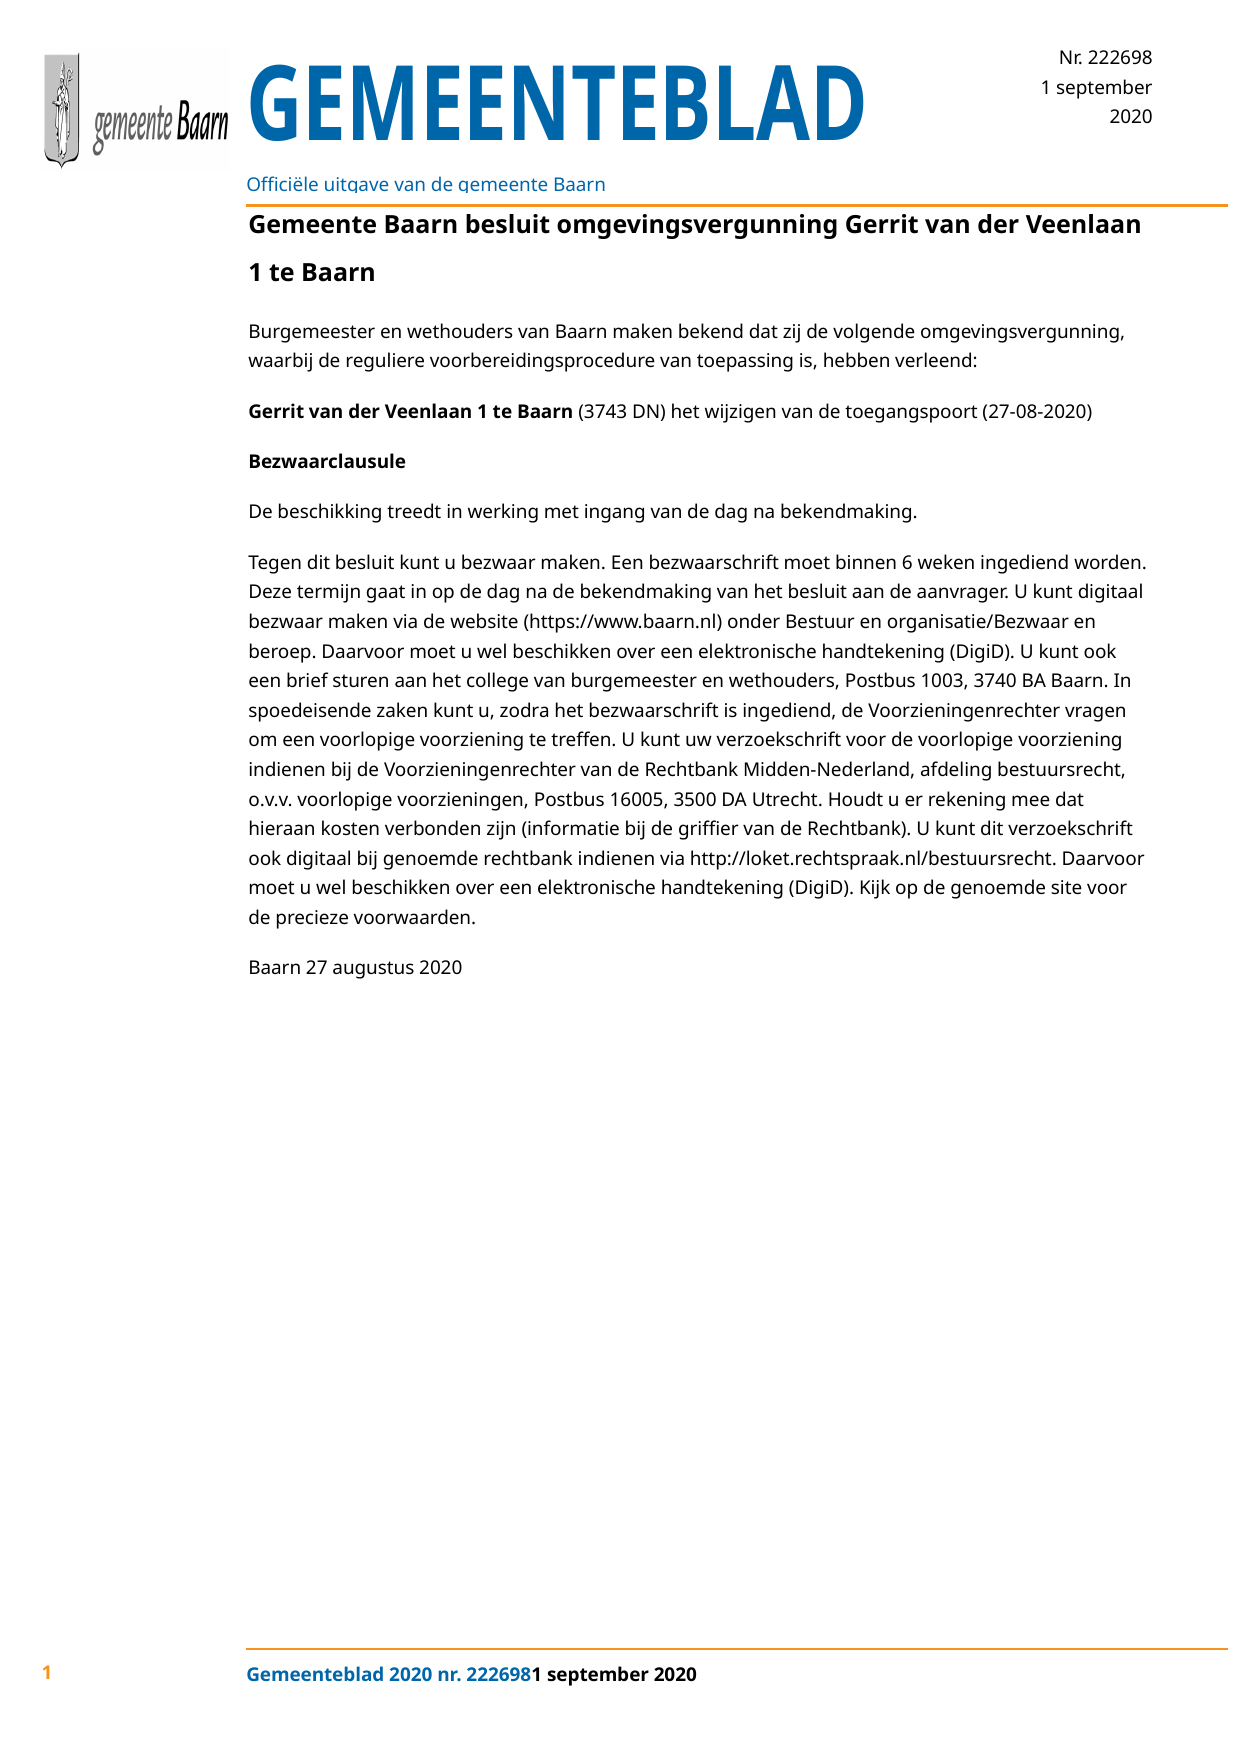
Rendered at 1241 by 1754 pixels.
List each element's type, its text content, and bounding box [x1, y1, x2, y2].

text Bezwaarclausule [248, 448, 1152, 474]
picture [41, 47, 231, 172]
text Burgemeester en wethouders van Baarn maken bekend dat zij de volgende omgevingsvergunning, waarbij de reguliere voorbereidingsprocedure van toepassing is, hebben verleend: [248, 318, 1152, 373]
text Tegen dit besluit kunt u bezwaar maken. Een bezwaarschrift moet binnen 6 weken ingediend worden. Deze termijn gaat in op de dag na de bekendmaking van het besluit aan de aanvrager. U kunt digitaal bezwaar maken via de website (https://www.baarn.nl) onder Bestuur en organisatie/Bezwaar en beroep. Daarvoor moet u wel beschikken over een elektronische handtekening (DigiD). U kunt ook een brief sturen aan het college van burgemeester en wethouders, Postbus 1003, 3740 BA Baarn. In spoedeisende zaken kunt u, zodra het bezwaarschrift is ingediend, de Voorzieningenrechter vragen om een voorlopige voorziening te treffen. U kunt uw verzoekschrift voor de voorlopige voorziening indienen bij de Voorzieningenrechter van de Rechtbank Midden-Nederland, afdeling bestuursrecht, o.v.v. voorlopige voorzieningen, Postbus 16005, 3500 DA Utrecht. Houdt u er rekening mee dat hieraan kosten verbonden zijn (informatie bij de griffier van de Rechtbank). U kunt dit verzoekschrift ook digitaal bij genoemde rechtbank indienen via http://loket.rechtspraak.nl/bestuursrecht. Daarvoor moet u wel beschikken over een elektronische handtekening (DigiD). Kijk op de genoemde site voor de precieze voorwaarden. [248, 549, 1152, 930]
text Gerrit van der Veenlaan 1 te Baarn (3743 DN) het wijzigen van de toegangspoort (27-08-2020) [248, 398, 1152, 424]
text De beschikking treedt in werking met ingang van de dag na bekendmaking. [248, 499, 1152, 524]
text Baarn 27 augustus 2020 [248, 954, 1152, 980]
text Gemeente Baarn besluit omgevingsvergunning Gerrit van der Veenlaan 1 te Baarn [248, 207, 1152, 288]
